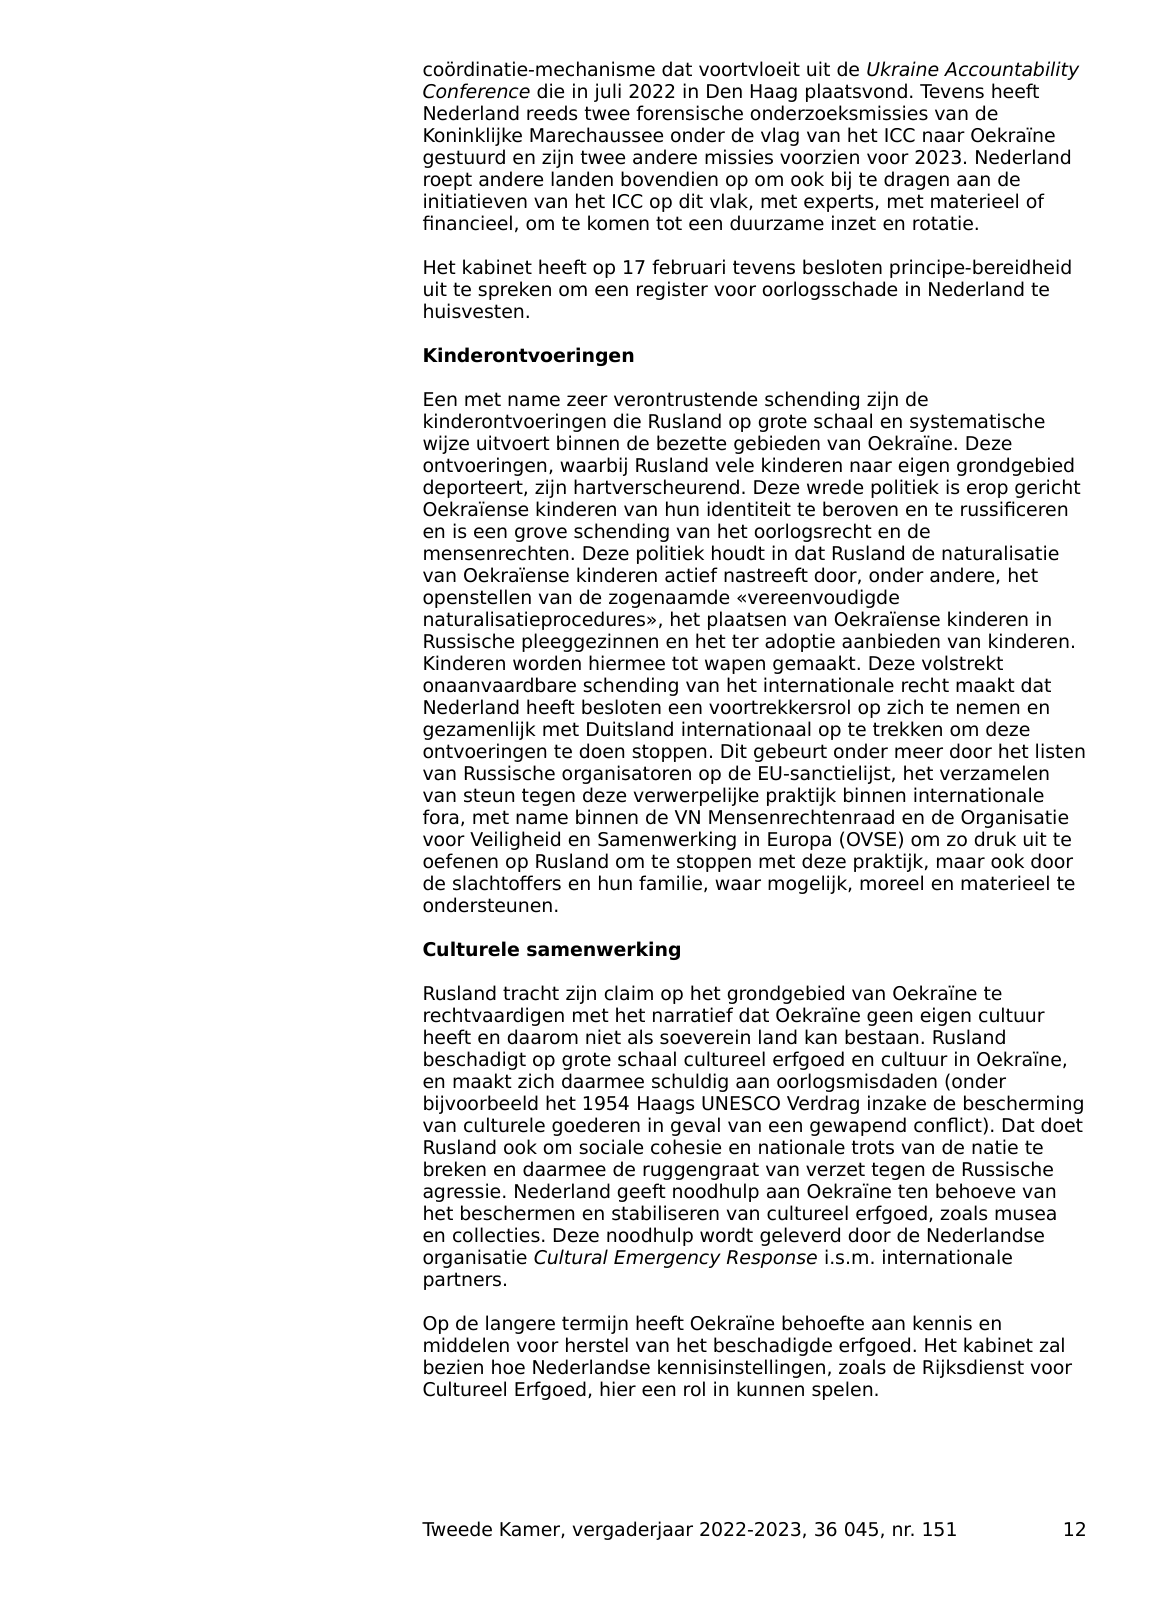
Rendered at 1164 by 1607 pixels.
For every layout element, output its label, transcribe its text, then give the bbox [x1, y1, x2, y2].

subtitle Kinderontvoeringen [422, 345, 1087, 367]
text coördinatie-mechanisme dat voortvloeit uit de Ukraine Accountability Conference die in juli 2022 in Den Haag plaatsvond. Tevens heeft Nederland reeds twee forensische onderzoeksmissies van de Koninklijke Marechaussee onder de vlag van het ICC naar Oekraïne gestuurd en zijn twee andere missies voorzien voor 2023. Nederland roept andere landen bovendien op om ook bij te dragen aan de initiatieven van het ICC op dit vlak, met experts, met materieel of financieel, om te komen tot een duurzame inzet en rotatie. [422, 59, 1087, 235]
text Het kabinet heeft op 17 februari tevens besloten principe-bereidheid uit te spreken om een register voor oorlogsschade in Nederland te huisvesten. [422, 257, 1087, 323]
text Rusland tracht zijn claim op het grondgebied van Oekraïne te rechtvaardigen met het narratief dat Oekraïne geen eigen cultuur heeft en daarom niet als soeverein land kan bestaan. Rusland beschadigt op grote schaal cultureel erfgoed en cultuur in Oekraïne, en maakt zich daarmee schuldig aan oorlogsmisdaden (onder bijvoorbeeld het 1954 Haags UNESCO Verdrag inzake de bescherming van culturele goederen in geval van een gewapend conflict). Dat doet Rusland ook om sociale cohesie en nationale trots van de natie te breken en daarmee de ruggengraat van verzet tegen de Russische agressie. Nederland geeft noodhulp aan Oekraïne ten behoeve van het beschermen en stabiliseren van cultureel erfgoed, zoals musea en collecties. Deze noodhulp wordt geleverd door de Nederlandse organisatie Cultural Emergency Response i.s.m. internationale partners. [422, 983, 1087, 1291]
subtitle Culturele samenwerking [422, 939, 1087, 961]
text Op de langere termijn heeft Oekraïne behoefte aan kennis en middelen voor herstel van het beschadigde erfgoed. Het kabinet zal bezien hoe Nederlandse kennisinstellingen, zoals de Rijksdienst voor Cultureel Erfgoed, hier een rol in kunnen spelen. [422, 1313, 1087, 1401]
text Een met name zeer verontrustende schending zijn de kinderontvoeringen die Rusland op grote schaal en systematische wijze uitvoert binnen de bezette gebieden van Oekraïne. Deze ontvoeringen, waarbij Rusland vele kinderen naar eigen grondgebied deporteert, zijn hartverscheurend. Deze wrede politiek is erop gericht Oekraïense kinderen van hun identiteit te beroven en te russificeren en is een grove schending van het oorlogsrecht en de mensenrechten. Deze politiek houdt in dat Rusland de naturalisatie van Oekraïense kinderen actief nastreeft door, onder andere, het openstellen van de zogenaamde «vereenvoudigde naturalisatieprocedures», het plaatsen van Oekraïense kinderen in Russische pleeggezinnen en het ter adoptie aanbieden van kinderen. Kinderen worden hiermee tot wapen gemaakt. Deze volstrekt onaanvaardbare schending van het internationale recht maakt dat Nederland heeft besloten een voortrekkersrol op zich te nemen en gezamenlijk met Duitsland internationaal op te trekken om deze ontvoeringen te doen stoppen. Dit gebeurt onder meer door het listen van Russische organisatoren op de EU-sanctielijst, het verzamelen van steun tegen deze verwerpelijke praktijk binnen internationale fora, met name binnen de VN Mensenrechtenraad en de Organisatie voor Veiligheid en Samenwerking in Europa (OVSE) om zo druk uit te oefenen op Rusland om te stoppen met deze praktijk, maar ook door de slachtoffers en hun familie, waar mogelijk, moreel en materieel te ondersteunen. [422, 389, 1087, 917]
